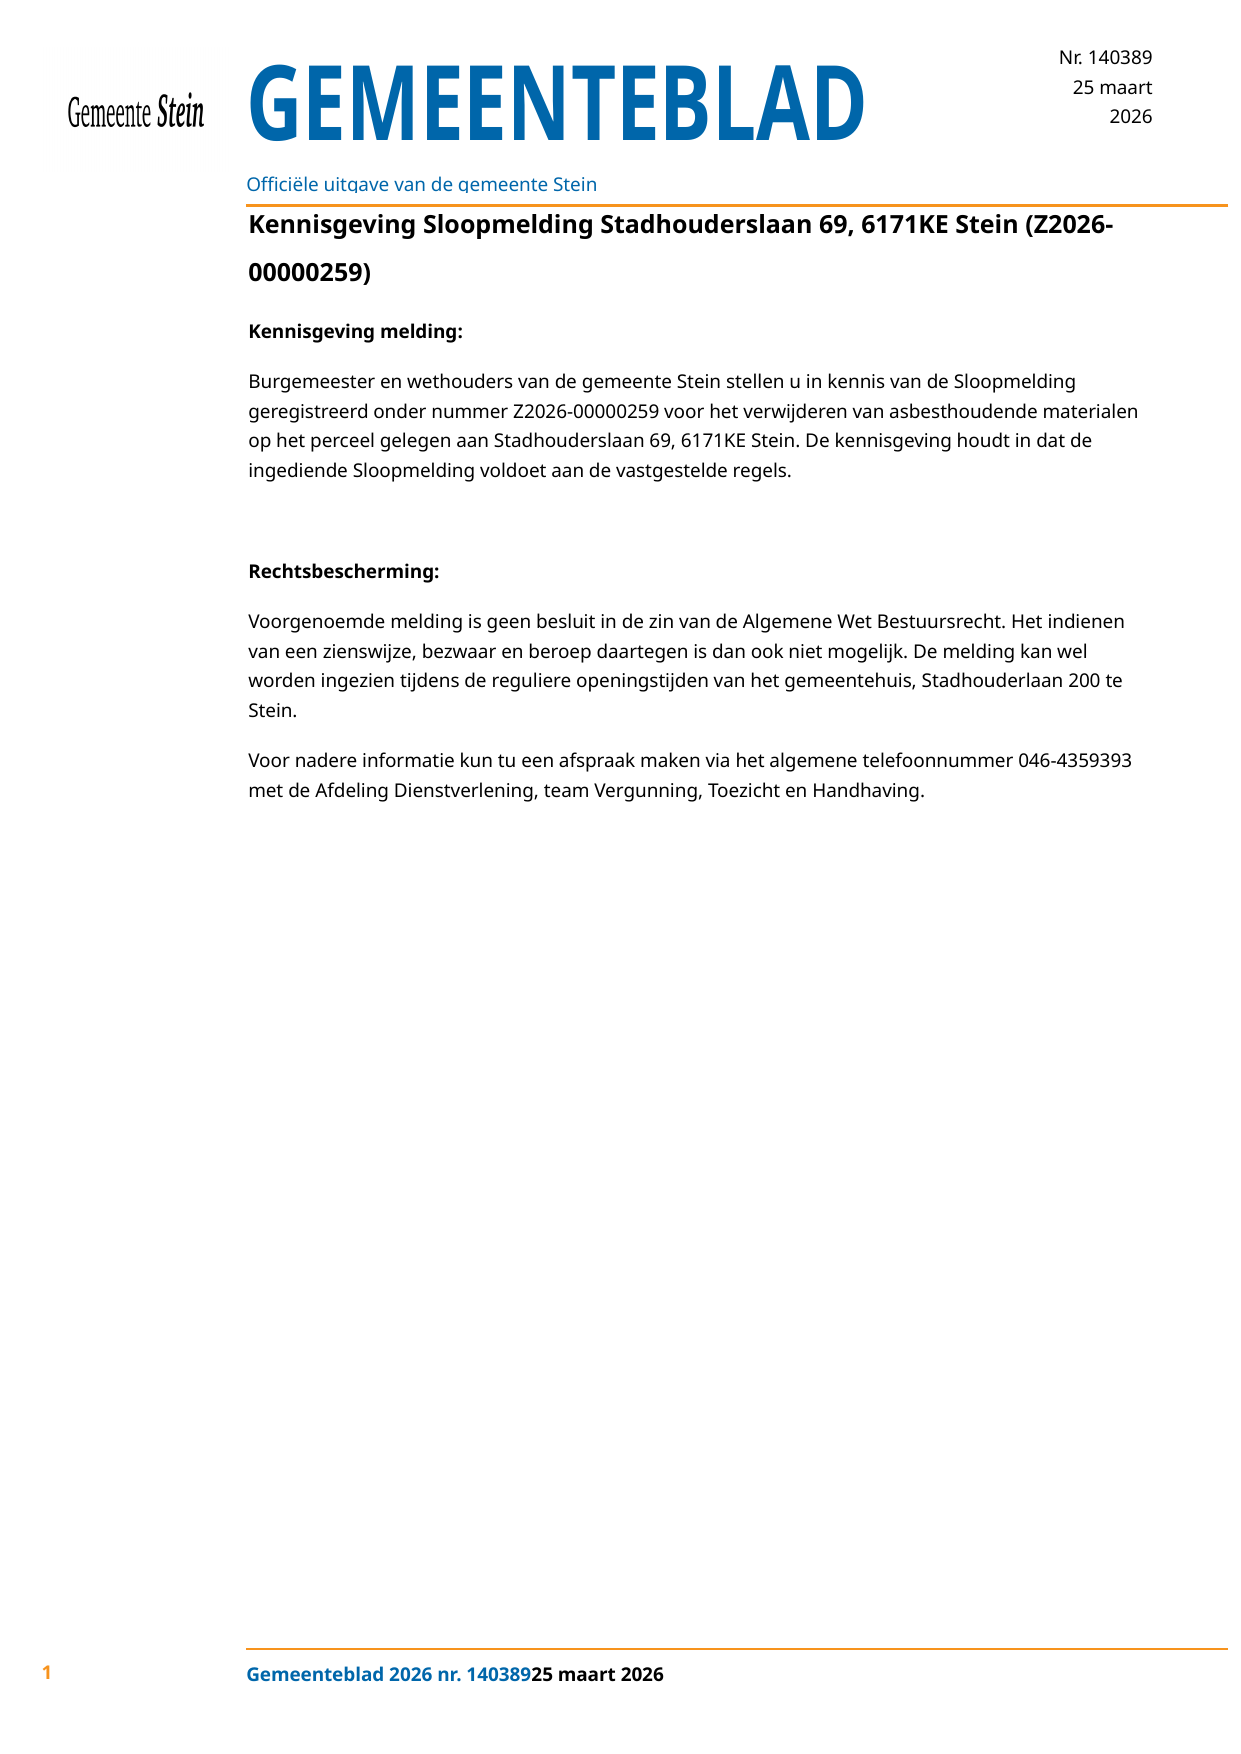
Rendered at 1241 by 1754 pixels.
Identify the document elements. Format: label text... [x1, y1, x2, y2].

text Voorgenoemde melding is geen besluit in de zin van de Algemene Wet Bestuursrecht. Het indienen van een zienswijze, bezwaar en beroep daartegen is dan ook niet mogelijk. De melding kan wel worden ingezien tijdens de reguliere openingstijden van het gemeentehuis, Stadhouderlaan 200 te Stein. [248, 608, 1152, 723]
text Voor nadere informatie kun tu een afspraak maken via het algemene telefoonnummer 046-4359393 met de Afdeling Dienstverlening, team Vergunning, Toezicht en Handhaving. [248, 747, 1152, 803]
text Burgemeester en wethouders van de gemeente Stein stellen u in kennis van de Sloopmelding geregistreerd onder nummer Z2026-00000259 voor het verwijderen van asbesthoudende materialen op het perceel gelegen aan Stadhouderslaan 69, 6171KE Stein. De kennisgeving houdt in dat de ingediende Sloopmelding voldoet aan de vastgestelde regels. [248, 368, 1152, 483]
picture [41, 47, 231, 172]
text Rechtsbescherming: [248, 558, 1152, 584]
text Kennisgeving melding: [248, 318, 1152, 344]
text Kennisgeving Sloopmelding Stadhouderslaan 69, 6171KE Stein (Z2026-00000259) [248, 207, 1152, 288]
